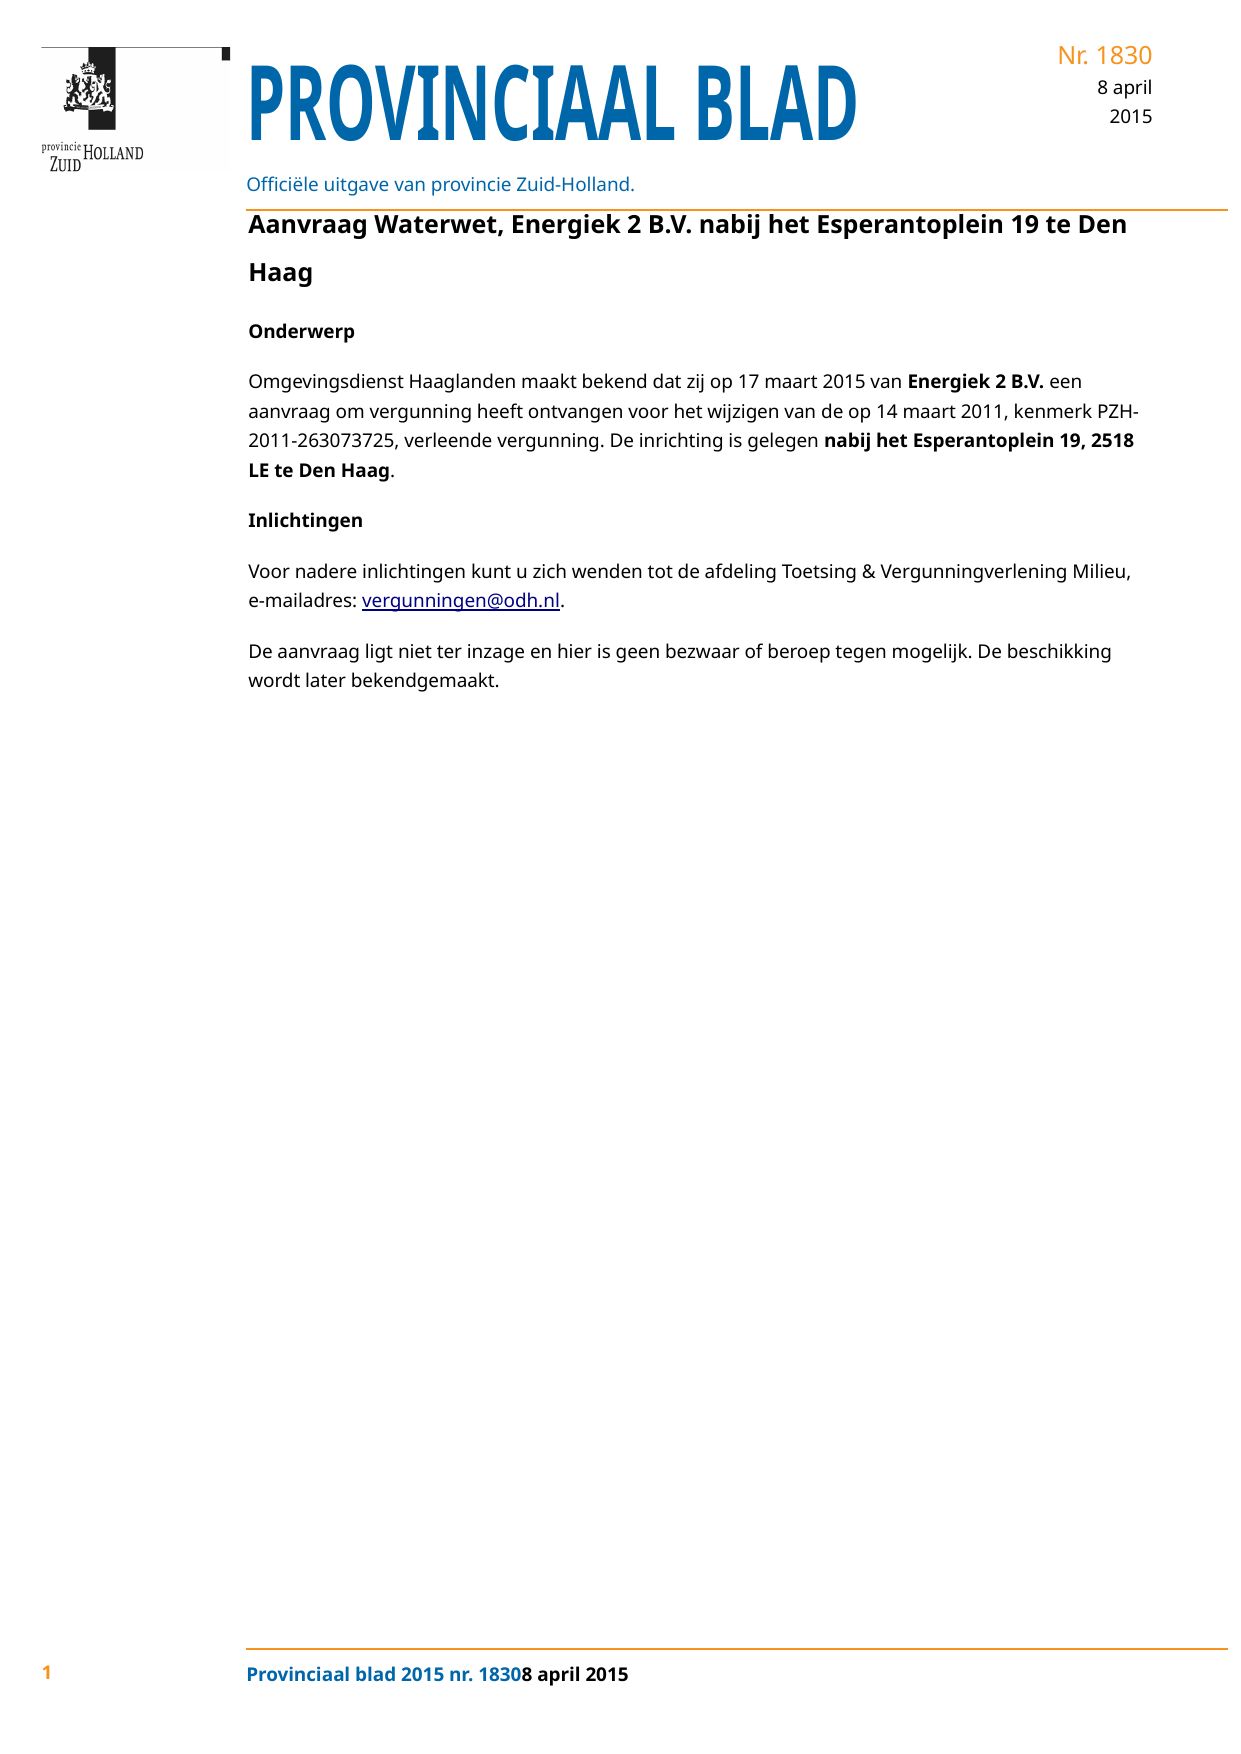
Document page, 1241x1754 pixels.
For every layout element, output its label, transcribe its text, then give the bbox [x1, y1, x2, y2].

text De aanvraag ligt niet ter inzage en hier is geen bezwaar of beroep tegen mogelijk. De beschikking wordt later bekendgemaakt. [248, 638, 1152, 693]
text Voor nadere inlichtingen kunt u zich wenden tot de afdeling Toetsing & Vergunningverlening Milieu, e-mailadres: vergunningen@odh.nl. [248, 558, 1152, 613]
text Inlichtingen [248, 507, 1152, 533]
text Omgevingsdienst Haaglanden maakt bekend dat zij op 17 maart 2015 van Energiek 2 B.V. een aanvraag om vergunning heeft ontvangen voor het wijzigen van de op 14 maart 2011, kenmerk PZH-2011-263073725, verleende vergunning. De inrichting is gelegen nabij het Esperantoplein 19, 2518 LE te Den Haag. [248, 368, 1152, 483]
picture [41, 47, 231, 172]
text Aanvraag Waterwet, Energiek 2 B.V. nabij het Esperantoplein 19 te Den Haag [248, 211, 1152, 288]
text Onderwerp [248, 318, 1152, 344]
